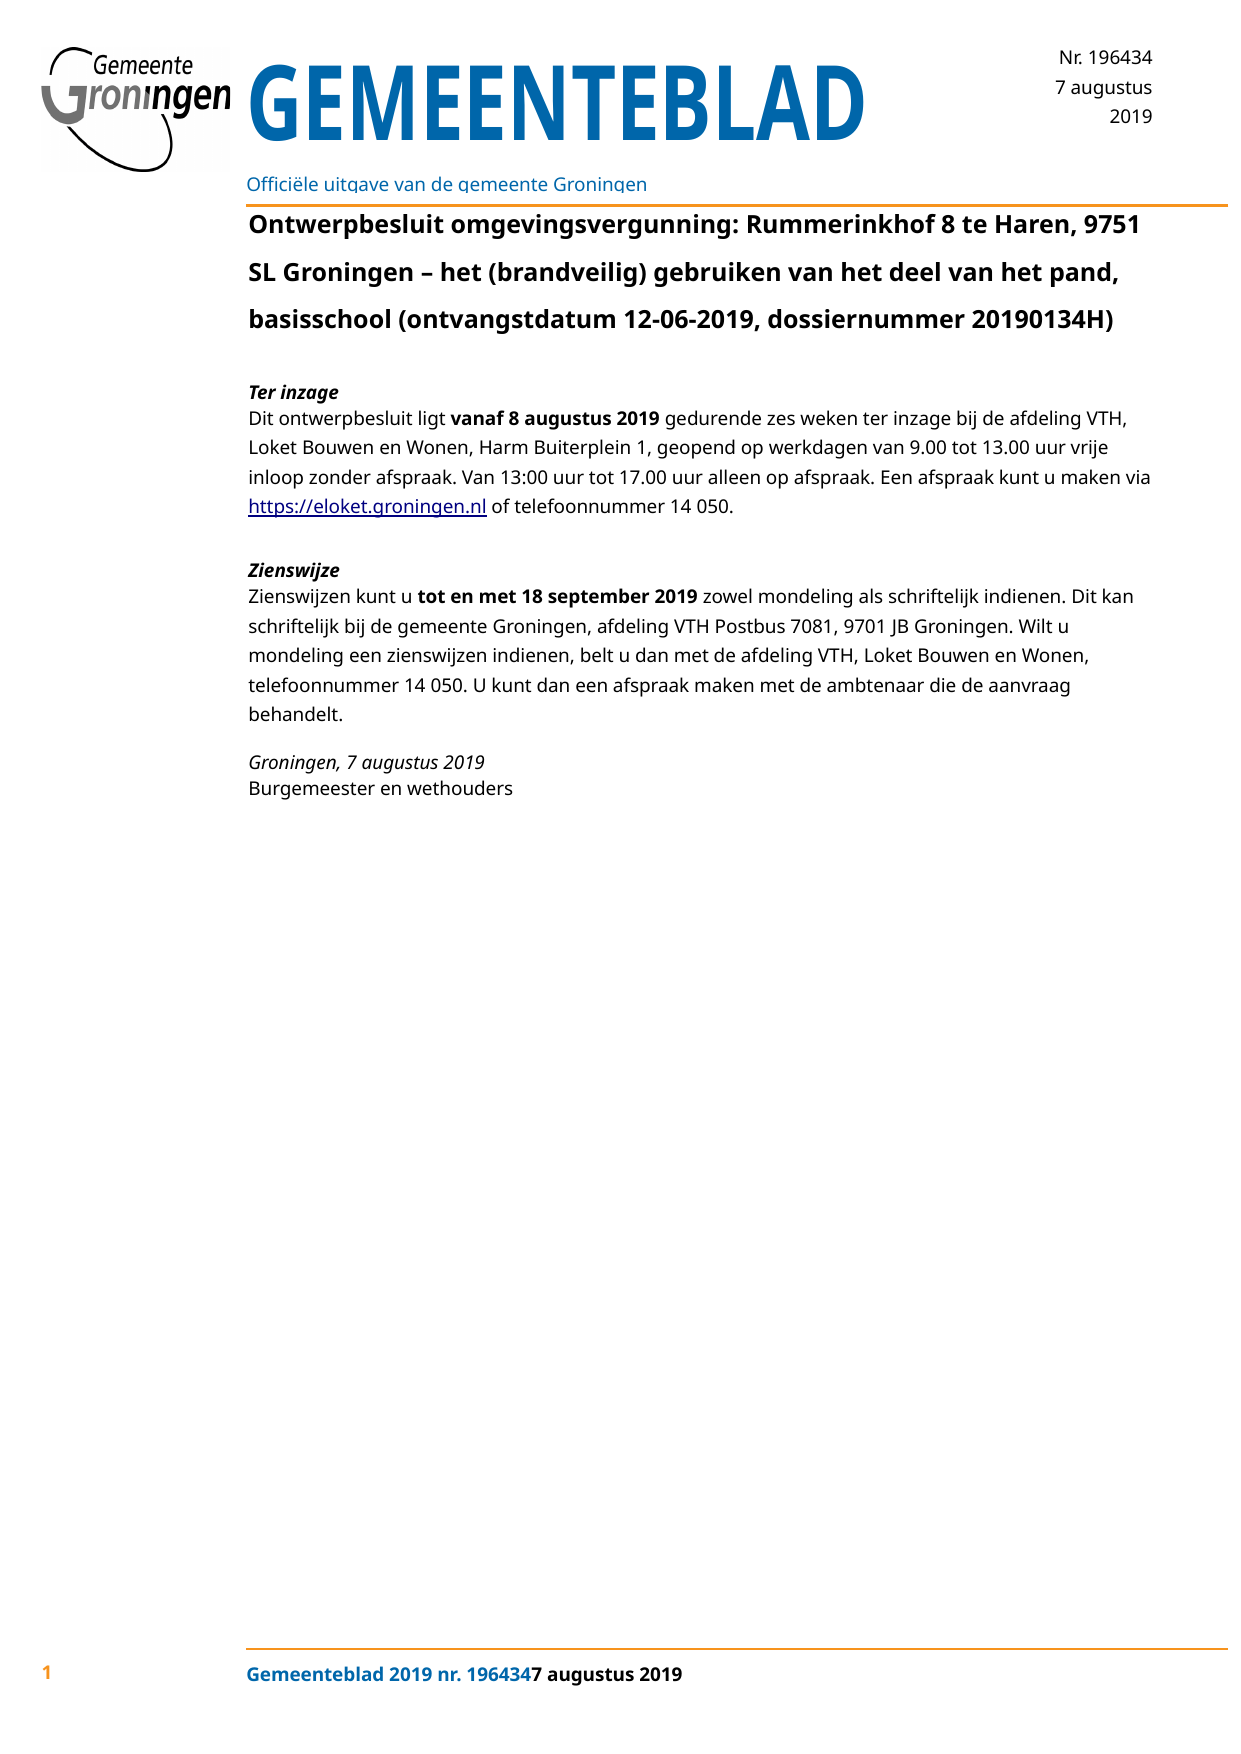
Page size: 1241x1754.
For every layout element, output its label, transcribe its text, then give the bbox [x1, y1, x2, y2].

text Ontwerpbesluit omgevingsvergunning: Rummerinkhof 8 te Haren, 9751 SL Groningen – het (brandveilig) gebruiken van het deel van het pand, basisschool (ontvangstdatum 12-06-2019, dossiernummer 20190134H) [248, 207, 1152, 336]
text Groningen, 7 augustus 2019 [248, 749, 1152, 775]
picture [41, 47, 231, 172]
text Zienswijzen kunt u tot en met 18 september 2019 zowel mondeling als schriftelijk indienen. Dit kan schriftelijk bij de gemeente Groningen, afdeling VTH Postbus 7081, 9701 JB Groningen. Wilt u mondeling een zienswijzen indienen, belt u dan met de afdeling VTH, Loket Bouwen en Wonen, telefoonnummer 14 050. U kunt dan een afspraak maken met de ambtenaar die de aanvraag behandelt. [248, 583, 1152, 727]
text Dit ontwerpbesluit ligt vanaf 8 augustus 2019 gedurende zes weken ter inzage bij de afdeling VTH, Loket Bouwen en Wonen, Harm Buiterplein 1, geopend op werkdagen van 9.00 tot 13.00 uur vrije inloop zonder afspraak. Van 13:00 uur tot 17.00 uur alleen op afspraak. Een afspraak kunt u maken via https://eloket.groningen.nl of telefoonnummer 14 050. [248, 405, 1152, 519]
text Zienswijze [248, 557, 1152, 583]
text Burgemeester en wethouders [248, 775, 1152, 801]
text Ter inzage [248, 379, 1152, 405]
